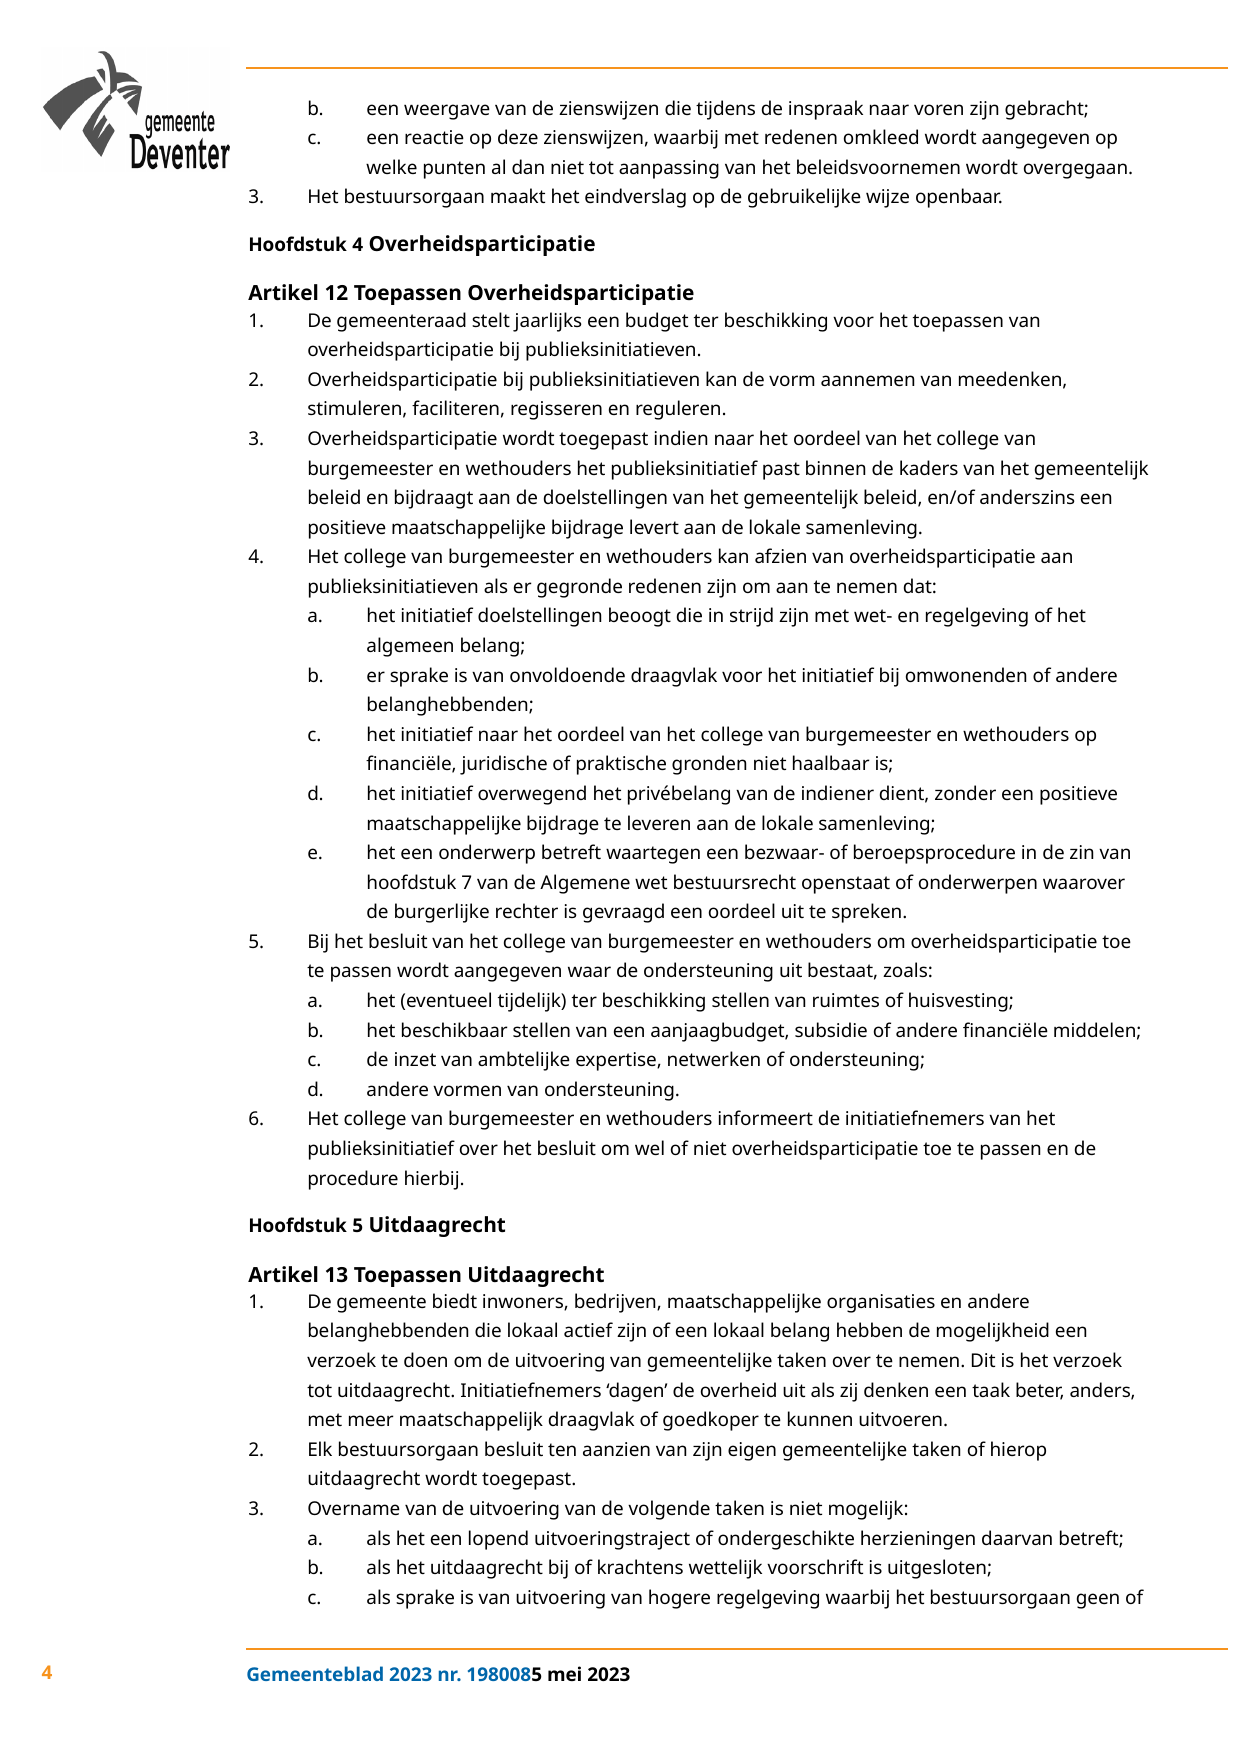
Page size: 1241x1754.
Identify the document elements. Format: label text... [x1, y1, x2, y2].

text Hoofdstuk 5 Uitdaagrecht [248, 1210, 1152, 1239]
list Elk bestuursorgaan besluit ten aanzien van zijn eigen gemeentelijke taken of hierop uitdaagrecht wordt toegepast. [248, 1436, 1152, 1491]
list het initiatief overwegend het privébelang van de indiener dient, zonder een positieve maatschappelijke bijdrage te leveren aan de lokale samenleving; [307, 780, 1152, 836]
list De gemeente biedt inwoners, bedrijven, maatschappelijke organisaties en andere belanghebbenden die lokaal actief zijn of een lokaal belang hebben de mogelijkheid een verzoek te doen om de uitvoering van gemeentelijke taken over te nemen. Dit is het verzoek tot uitdaagrecht. Initiatiefnemers ‘dagen’ de overheid uit als zij denken een taak beter, anders, met meer maatschappelijk draagvlak of goedkoper te kunnen uitvoeren. [248, 1288, 1152, 1432]
list Het college van burgemeester en wethouders informeert de initiatiefnemers van het publieksinitiatief over het besluit om wel of niet overheidsparticipatie toe te passen en de procedure hierbij. [248, 1106, 1152, 1191]
list de inzet van ambtelijke expertise, netwerken of ondersteuning; [307, 1046, 1152, 1072]
list als sprake is van uitvoering van hogere regelgeving waarbij het bestuursorgaan geen of [307, 1584, 1152, 1610]
list een reactie op deze zienswijzen, waarbij met redenen omkleed wordt aangegeven op welke punten al dan niet tot aanpassing van het beleidsvoornemen wordt overgegaan. [307, 124, 1152, 180]
list Het bestuursorgaan maakt het eindverslag op de gebruikelijke wijze openbaar. [248, 183, 1152, 209]
list Bij het besluit van het college van burgemeester en wethouders om overheidsparticipatie toe te passen wordt aangegeven waar de ondersteuning uit bestaat, zoals: [248, 928, 1152, 983]
list Het college van burgemeester en wethouders kan afzien van overheidsparticipatie aan publieksinitiatieven als er gegronde redenen zijn om aan te nemen dat: [248, 543, 1152, 599]
list een weergave van de zienswijzen die tijdens de inspraak naar voren zijn gebracht; [307, 95, 1152, 121]
text Artikel 13 Toepassen Uitdaagrecht [248, 1260, 1152, 1288]
list andere vormen van ondersteuning. [307, 1076, 1152, 1102]
list het een onderwerp betreft waartegen een bezwaar- of beroepsprocedure in de zin van hoofdstuk 7 van de Algemene wet bestuursrecht openstaat of onderwerpen waarover de burgerlijke rechter is gevraagd een oordeel uit te spreken. [307, 839, 1152, 924]
list het initiatief doelstellingen beoogt die in strijd zijn met wet- en regelgeving of het algemeen belang; [307, 603, 1152, 658]
list het beschikbaar stellen van een aanjaagbudget, subsidie of andere financiële middelen; [307, 1017, 1152, 1043]
list Overheidsparticipatie bij publieksinitiatieven kan de vorm aannemen van meedenken, stimuleren, faciliteren, regisseren en reguleren. [248, 366, 1152, 421]
list er sprake is van onvoldoende draagvlak voor het initiatief bij omwonenden of andere belanghebbenden; [307, 662, 1152, 717]
list als het een lopend uitvoeringstraject of ondergeschikte herzieningen daarvan betreft; [307, 1525, 1152, 1551]
list het (eventueel tijdelijk) ter beschikking stellen van ruimtes of huisvesting; [307, 987, 1152, 1013]
list Overname van de uitvoering van de volgende taken is niet mogelijk: [248, 1495, 1152, 1521]
text Hoofdstuk 4 Overheidsparticipatie [248, 229, 1152, 258]
list De gemeenteraad stelt jaarlijks een budget ter beschikking voor het toepassen van overheidsparticipatie bij publieksinitiatieven. [248, 307, 1152, 362]
list Overheidsparticipatie wordt toegepast indien naar het oordeel van het college van burgemeester en wethouders het publieksinitiatief past binnen de kaders van het gemeentelijk beleid en bijdraagt aan de doelstellingen van het gemeentelijk beleid, en/of anderszins een positieve maatschappelijke bijdrage levert aan de lokale samenleving. [248, 425, 1152, 540]
picture [41, 47, 231, 172]
list het initiatief naar het oordeel van het college van burgemeester en wethouders op financiële, juridische of praktische gronden niet haalbaar is; [307, 721, 1152, 776]
text Artikel 12 Toepassen Overheidsparticipatie [248, 278, 1152, 307]
list als het uitdaagrecht bij of krachtens wettelijk voorschrift is uitgesloten; [307, 1554, 1152, 1580]
